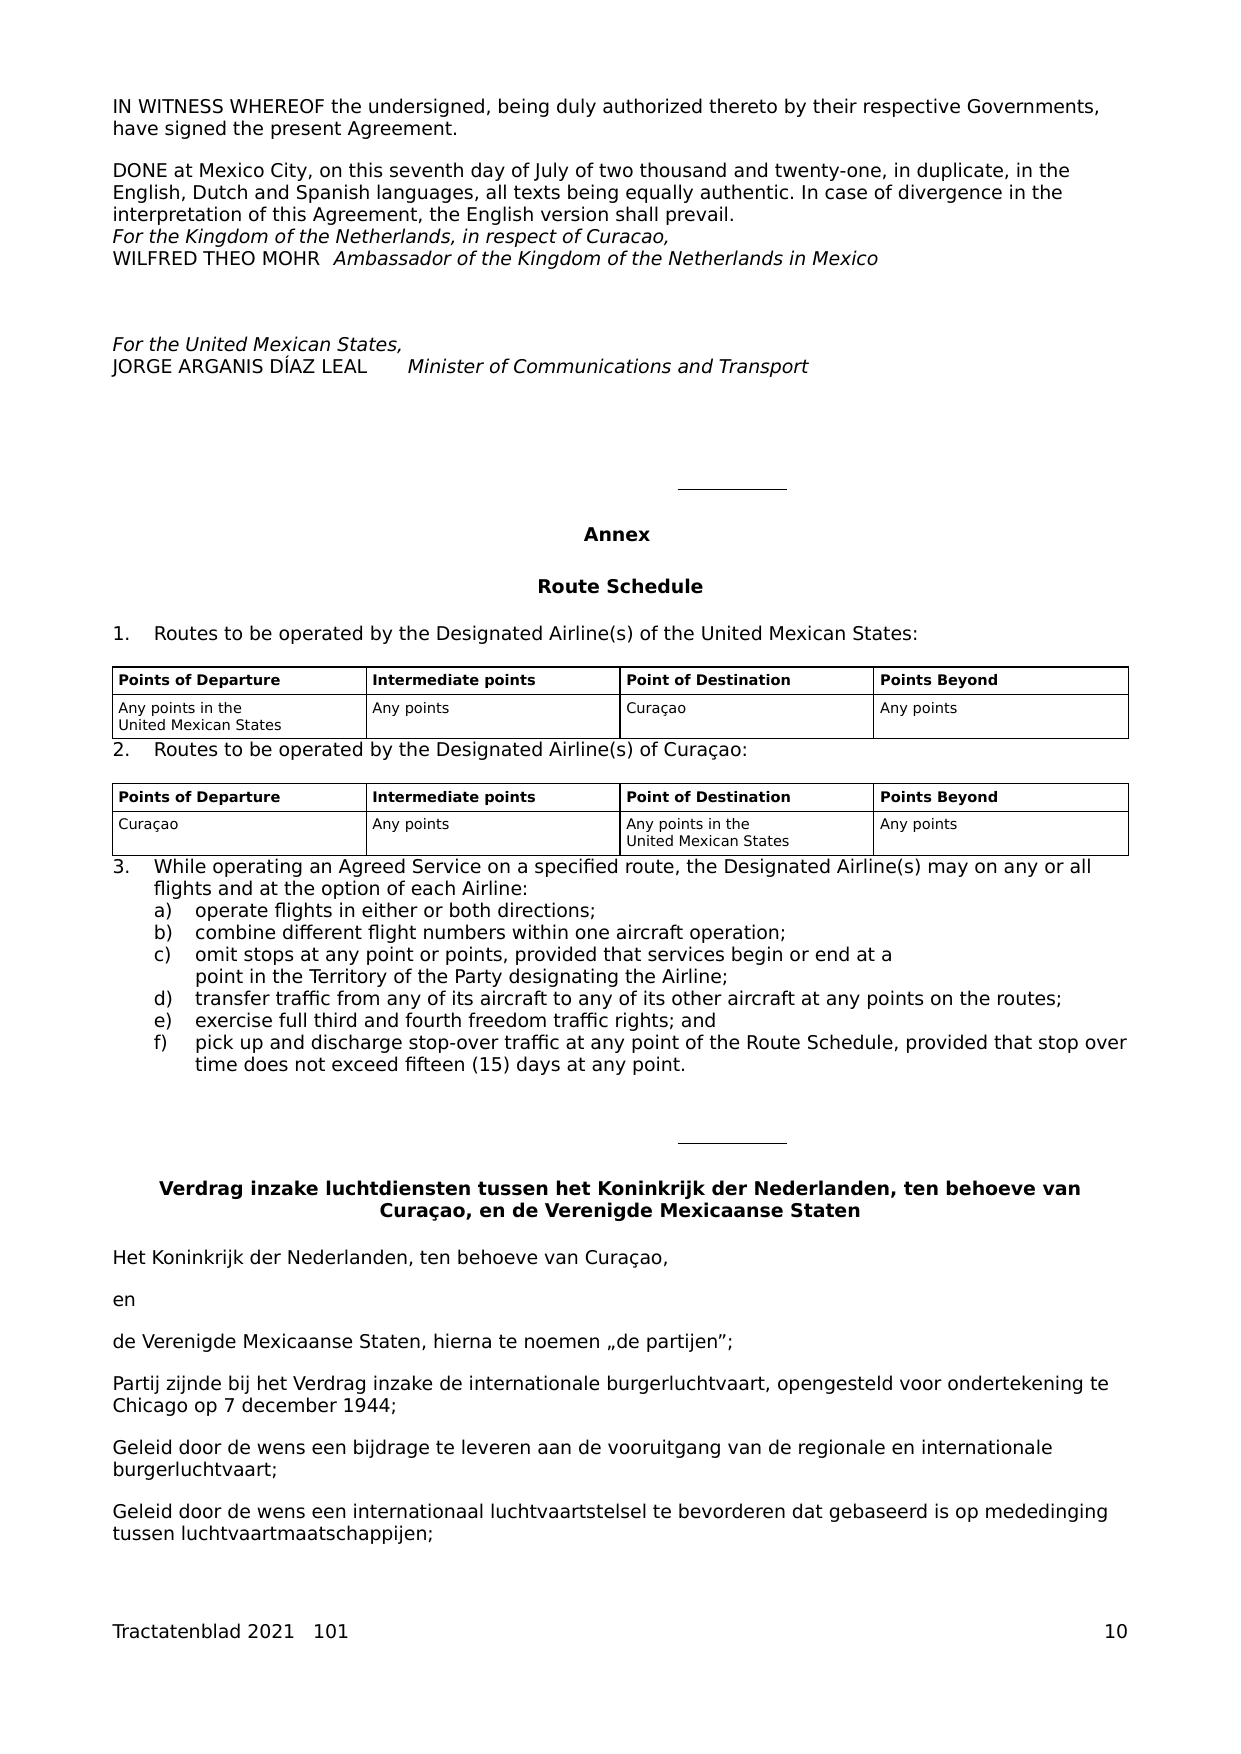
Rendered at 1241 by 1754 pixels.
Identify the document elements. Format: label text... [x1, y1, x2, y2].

text a) operate flights in either or both directions; [153, 900, 1128, 922]
table_cell Any points [874, 695, 1128, 738]
table_header Point of Destination [621, 668, 873, 694]
table_cell Any points in the United Mexican States [621, 812, 873, 855]
subtitle Verdrag inzake luchtdiensten tussen het Koninkrijk der Nederlanden, ten behoeve van Curaçao, en de Verenigde Mexicaanse Staten [112, 1178, 1128, 1222]
text en [112, 1289, 1128, 1311]
table_header Points Beyond [874, 668, 1128, 694]
text For the Kingdom of the Netherlands, in respect of Curacao, WILFRED THEO MOHR Ambassador of the Kingdom of the Netherlands in Mexico [112, 226, 1128, 314]
text Het Koninkrijk der Nederlanden, ten behoeve van Curaçao, [112, 1247, 1128, 1269]
subtitle Annex [112, 524, 1128, 546]
text 3. While operating an Agreed Service on a specified route, the Designated Airline(s) may on any or all flights and at the option of each Airline: [112, 856, 1128, 900]
text point in the Territory of the Party designating the Airline; [195, 966, 1128, 988]
table_header Point of Destination [621, 784, 873, 811]
text 2. Routes to be operated by the Designated Airline(s) of Curaçao: [112, 739, 1128, 761]
text DONE at Mexico City, on this seventh day of July of two thousand and twenty-one, in duplicate, in the English, Dutch and Spanish languages, all texts being equally authentic. In case of divergence in the interpretation of this Agreement, the English version shall prevail. [112, 160, 1128, 226]
table_header Points of Departure [113, 668, 366, 694]
table_header Intermediate points [367, 668, 619, 694]
text IN WITNESS WHEREOF the undersigned, being duly authorized thereto by their respective Governments, have signed the present Agreement. [112, 96, 1128, 140]
text Partij zijnde bij het Verdrag inzake de internationale burgerluchtvaart, opengesteld voor ondertekening te Chicago op 7 december 1944; [112, 1373, 1128, 1417]
text e) exercise full third and fourth freedom traffic rights; and [153, 1010, 1128, 1032]
table_header Points Beyond [874, 784, 1128, 811]
text 1. Routes to be operated by the Designated Airline(s) of the United Mexican States: [112, 623, 1128, 644]
text For the United Mexican States, JORGE ARGANIS DÍAZ LEAL Minister of Communications and Transport [112, 334, 1128, 422]
table_cell Any points [367, 812, 619, 855]
text Geleid door de wens een internationaal luchtvaartstelsel te bevorderen dat gebaseerd is op mededinging tussen luchtvaartmaatschappijen; [112, 1501, 1128, 1544]
table_cell Curaçao [621, 695, 873, 738]
table_header Points of Departure [113, 784, 366, 811]
text d) transfer traffic from any of its aircraft to any of its other aircraft at any points on the routes; [153, 988, 1128, 1010]
subtitle Route Schedule [112, 576, 1128, 598]
table_cell Any points in the United Mexican States [113, 695, 366, 738]
text de Verenigde Mexicaanse Staten, hierna te noemen „de partijen”; [112, 1331, 1128, 1353]
table_cell Any points [874, 812, 1128, 855]
table_cell Curaçao [113, 812, 366, 855]
text b) combine different flight numbers within one aircraft operation; [153, 922, 1128, 944]
table_header Intermediate points [367, 784, 619, 811]
text Geleid door de wens een bijdrage te leveren aan de vooruitgang van de regionale en internationale burgerluchtvaart; [112, 1437, 1128, 1481]
text f) pick up and discharge stop-over traffic at any point of the Route Schedule, provided that stop over time does not exceed fifteen (15) days at any point. [153, 1032, 1128, 1076]
text c) omit stops at any point or points, provided that services begin or end at a [153, 944, 1128, 966]
table_cell Any points [367, 695, 619, 738]
